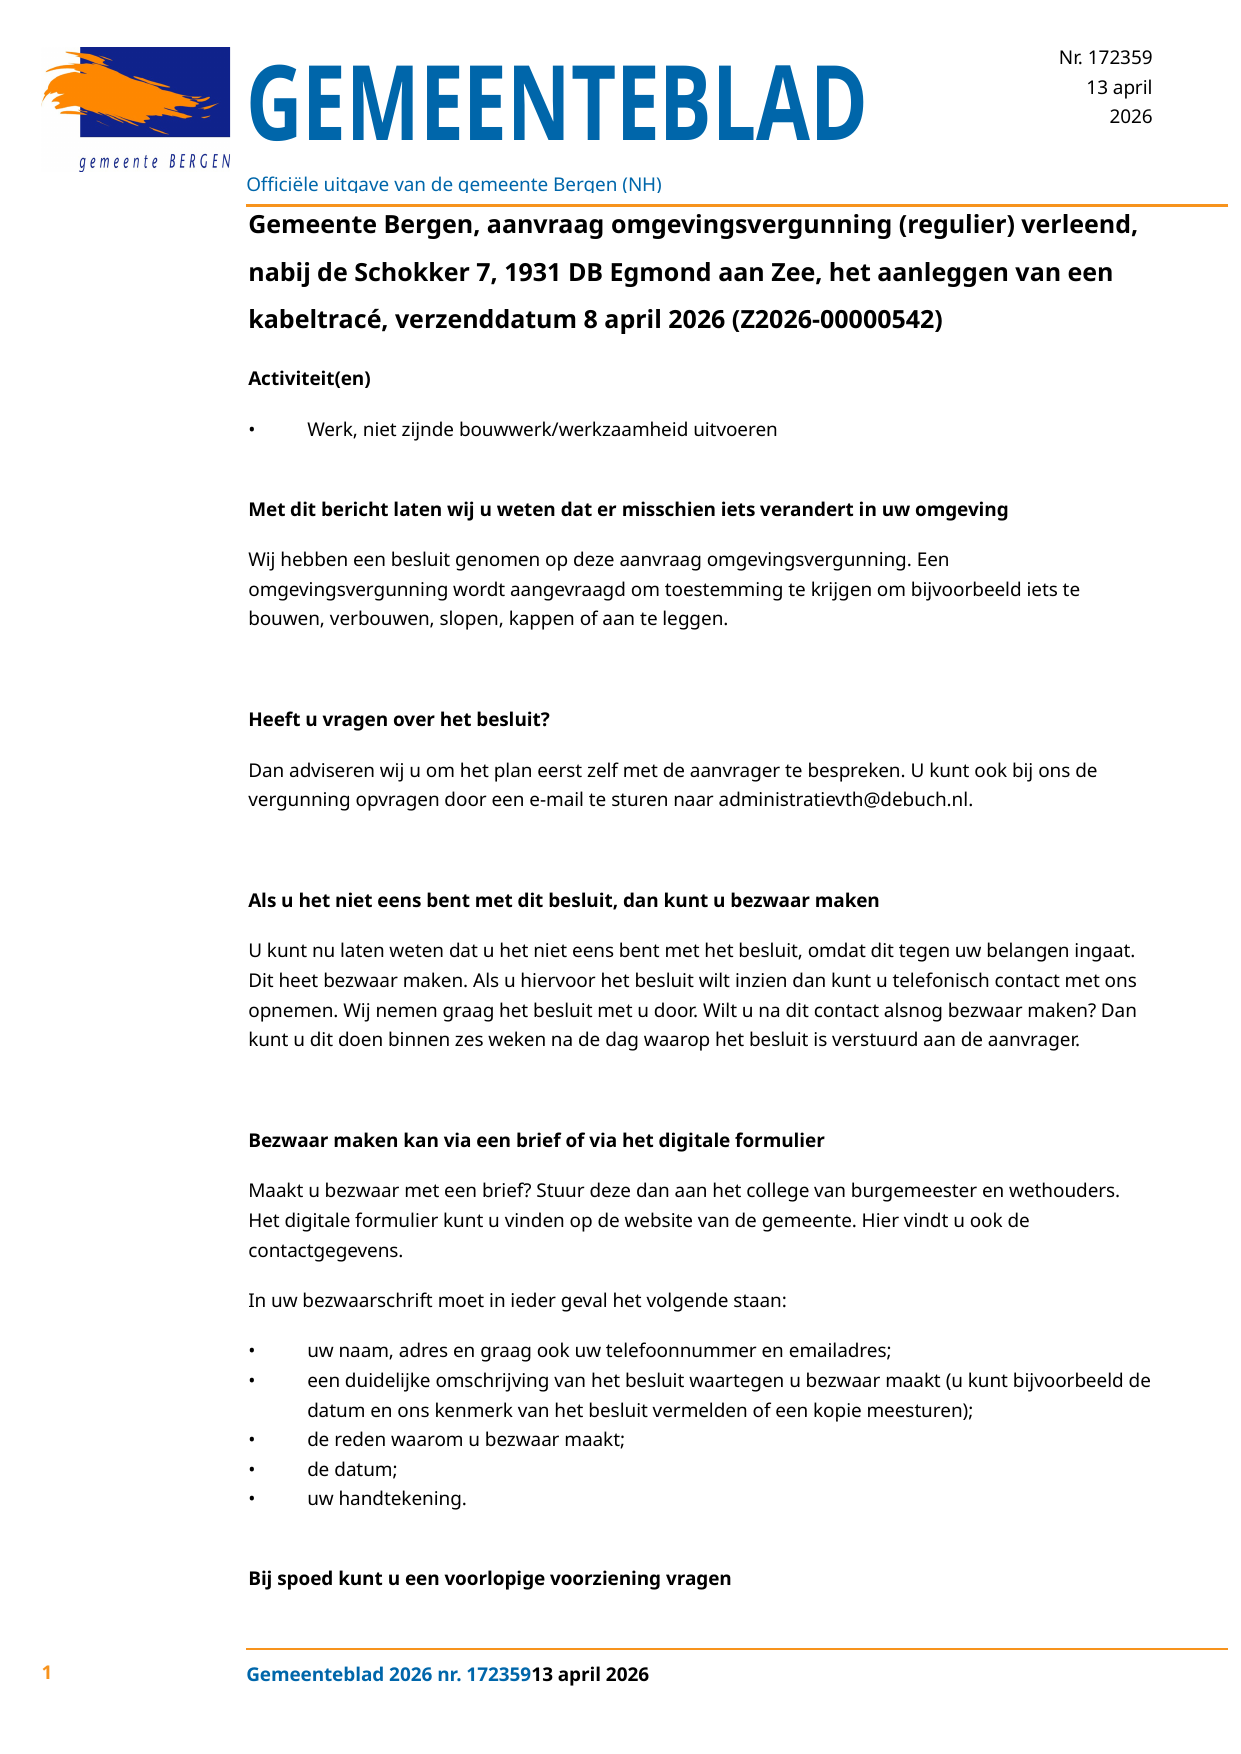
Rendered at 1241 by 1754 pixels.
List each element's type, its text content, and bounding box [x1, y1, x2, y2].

text Met dit bericht laten wij u weten dat er misschien iets verandert in uw omgeving [248, 496, 1152, 522]
list Werk, niet zijnde bouwwerk/werkzaamheid uitvoeren [248, 416, 1152, 442]
text U kunt nu laten weten dat u het niet eens bent met het besluit, omdat dit tegen uw belangen ingaat. Dit heet bezwaar maken. Als u hiervoor het besluit wilt inzien dan kunt u telefonisch contact met ons opnemen. Wij nemen graag het besluit met u door. Wilt u na dit contact alsnog bezwaar maken? Dan kunt u dit doen binnen zes weken na de dag waarop het besluit is verstuurd aan de aanvrager. [248, 938, 1152, 1052]
list de reden waarom u bezwaar maakt; [248, 1426, 1152, 1452]
list de datum; [248, 1456, 1152, 1482]
text Wij hebben een besluit genomen op deze aanvraag omgevingsvergunning. Een omgevingsvergunning wordt aangevraagd om toestemming te krijgen om bijvoorbeeld iets te bouwen, verbouwen, slopen, kappen of aan te leggen. [248, 546, 1152, 631]
text Als u het niet eens bent met dit besluit, dan kunt u bezwaar maken [248, 887, 1152, 913]
text Heeft u vragen over het besluit? [248, 706, 1152, 732]
text Dan adviseren wij u om het plan eerst zelf met de aanvrager te bespreken. U kunt ook bij ons de vergunning opvragen door een e-mail te sturen naar administratievth@debuch.nl. [248, 757, 1152, 812]
text Activiteit(en) [248, 366, 1152, 391]
text Bezwaar maken kan via een brief of via het digitale formulier [248, 1127, 1152, 1153]
text Bij spoed kunt u een voorlopige voorziening vragen [248, 1566, 1152, 1591]
picture [41, 47, 231, 172]
text In uw bezwaarschrift moet in ieder geval het volgende staan: [248, 1287, 1152, 1313]
list uw handtekening. [248, 1486, 1152, 1511]
text Gemeente Bergen, aanvraag omgevingsvergunning (regulier) verleend, nabij de Schokker 7, 1931 DB Egmond aan Zee, het aanleggen van een kabeltracé, verzenddatum 8 april 2026 (Z2026-00000542) [248, 207, 1152, 336]
list uw naam, adres en graag ook uw telefoonnummer en emailadres; [248, 1338, 1152, 1363]
list een duidelijke omschrijving van het besluit waartegen u bezwaar maakt (u kunt bijvoorbeeld de datum en ons kenmerk van het besluit vermelden of een kopie meesturen); [248, 1367, 1152, 1422]
text Maakt u bezwaar met een brief? Stuur deze dan aan het college van burgemeester en wethouders. Het digitale formulier kunt u vinden op de website van de gemeente. Hier vindt u ook de contactgegevens. [248, 1178, 1152, 1262]
